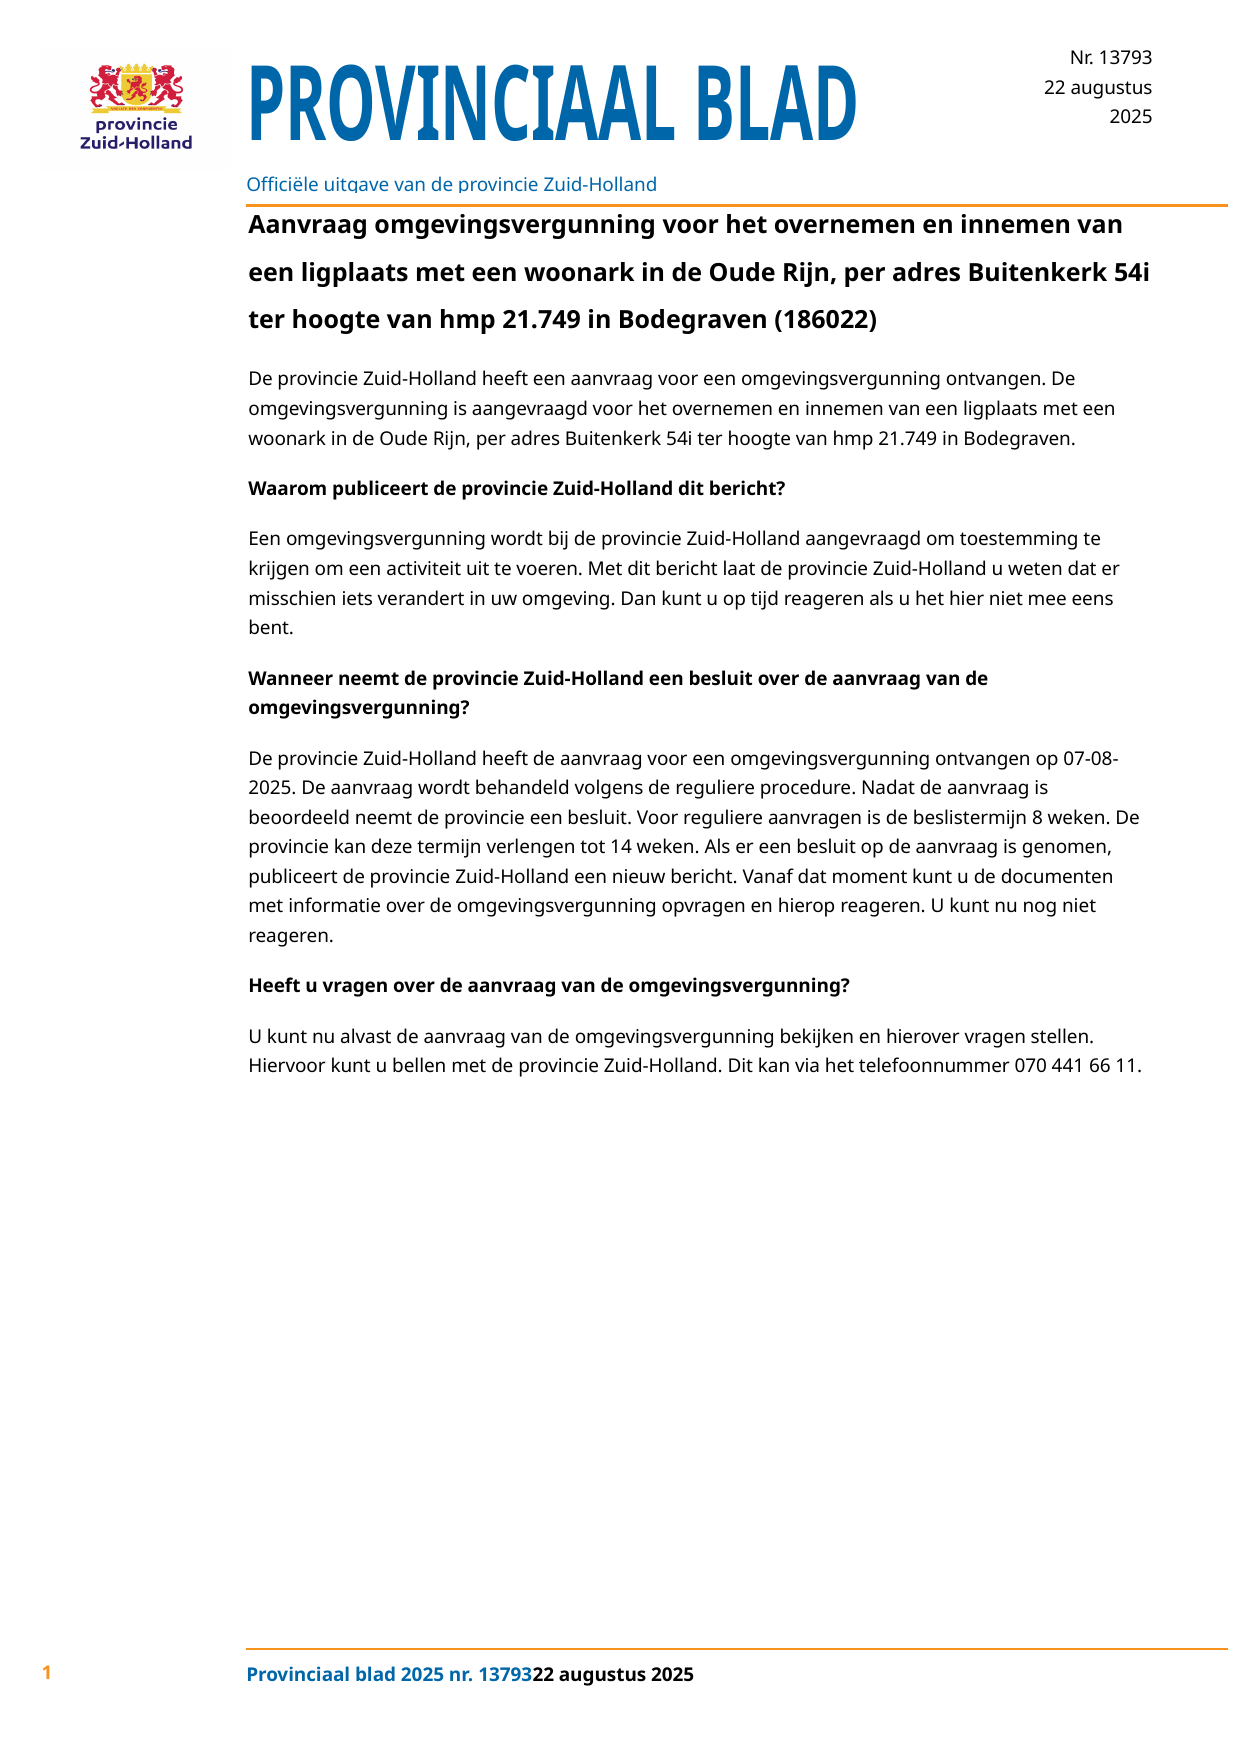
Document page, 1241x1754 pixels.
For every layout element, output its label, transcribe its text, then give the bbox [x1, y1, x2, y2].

text De provincie Zuid-Holland heeft de aanvraag voor een omgevingsvergunning ontvangen op 07-08-2025. De aanvraag wordt behandeld volgens de reguliere procedure. Nadat de aanvraag is beoordeeld neemt de provincie een besluit. Voor reguliere aanvragen is de beslistermijn 8 weken. De provincie kan deze termijn verlengen tot 14 weken. Als er een besluit op de aanvraag is genomen, publiceert de provincie Zuid-Holland een nieuw bericht. Vanaf dat moment kunt u de documenten met informatie over de omgevingsvergunning opvragen en hierop reageren. U kunt nu nog niet reageren. [248, 745, 1152, 948]
text Waarom publiceert de provincie Zuid-Holland dit bericht? [248, 475, 1152, 501]
picture [41, 47, 231, 172]
text Wanneer neemt de provincie Zuid-Holland een besluit over de aanvraag van de omgevingsvergunning? [248, 665, 1152, 720]
text U kunt nu alvast de aanvraag van de omgevingsvergunning bekijken en hierover vragen stellen. Hiervoor kunt u bellen met de provincie Zuid-Holland. Dit kan via het telefoonnummer 070 441 66 11. [248, 1023, 1152, 1078]
text Aanvraag omgevingsvergunning voor het overnemen en innemen van een ligplaats met een woonark in de Oude Rijn, per adres Buitenkerk 54i ter hoogte van hmp 21.749 in Bodegraven (186022) [248, 207, 1152, 336]
text Een omgevingsvergunning wordt bij de provincie Zuid-Holland aangevraagd om toestemming te krijgen om een activiteit uit te voeren. Met dit bericht laat de provincie Zuid-Holland u weten dat er misschien iets verandert in uw omgeving. Dan kunt u op tijd reageren als u het hier niet mee eens bent. [248, 526, 1152, 640]
text Heeft u vragen over de aanvraag van de omgevingsvergunning? [248, 973, 1152, 998]
text De provincie Zuid-Holland heeft een aanvraag voor een omgevingsvergunning ontvangen. De omgevingsvergunning is aangevraagd voor het overnemen en innemen van een ligplaats met een woonark in de Oude Rijn, per adres Buitenkerk 54i ter hoogte van hmp 21.749 in Bodegraven. [248, 366, 1152, 450]
